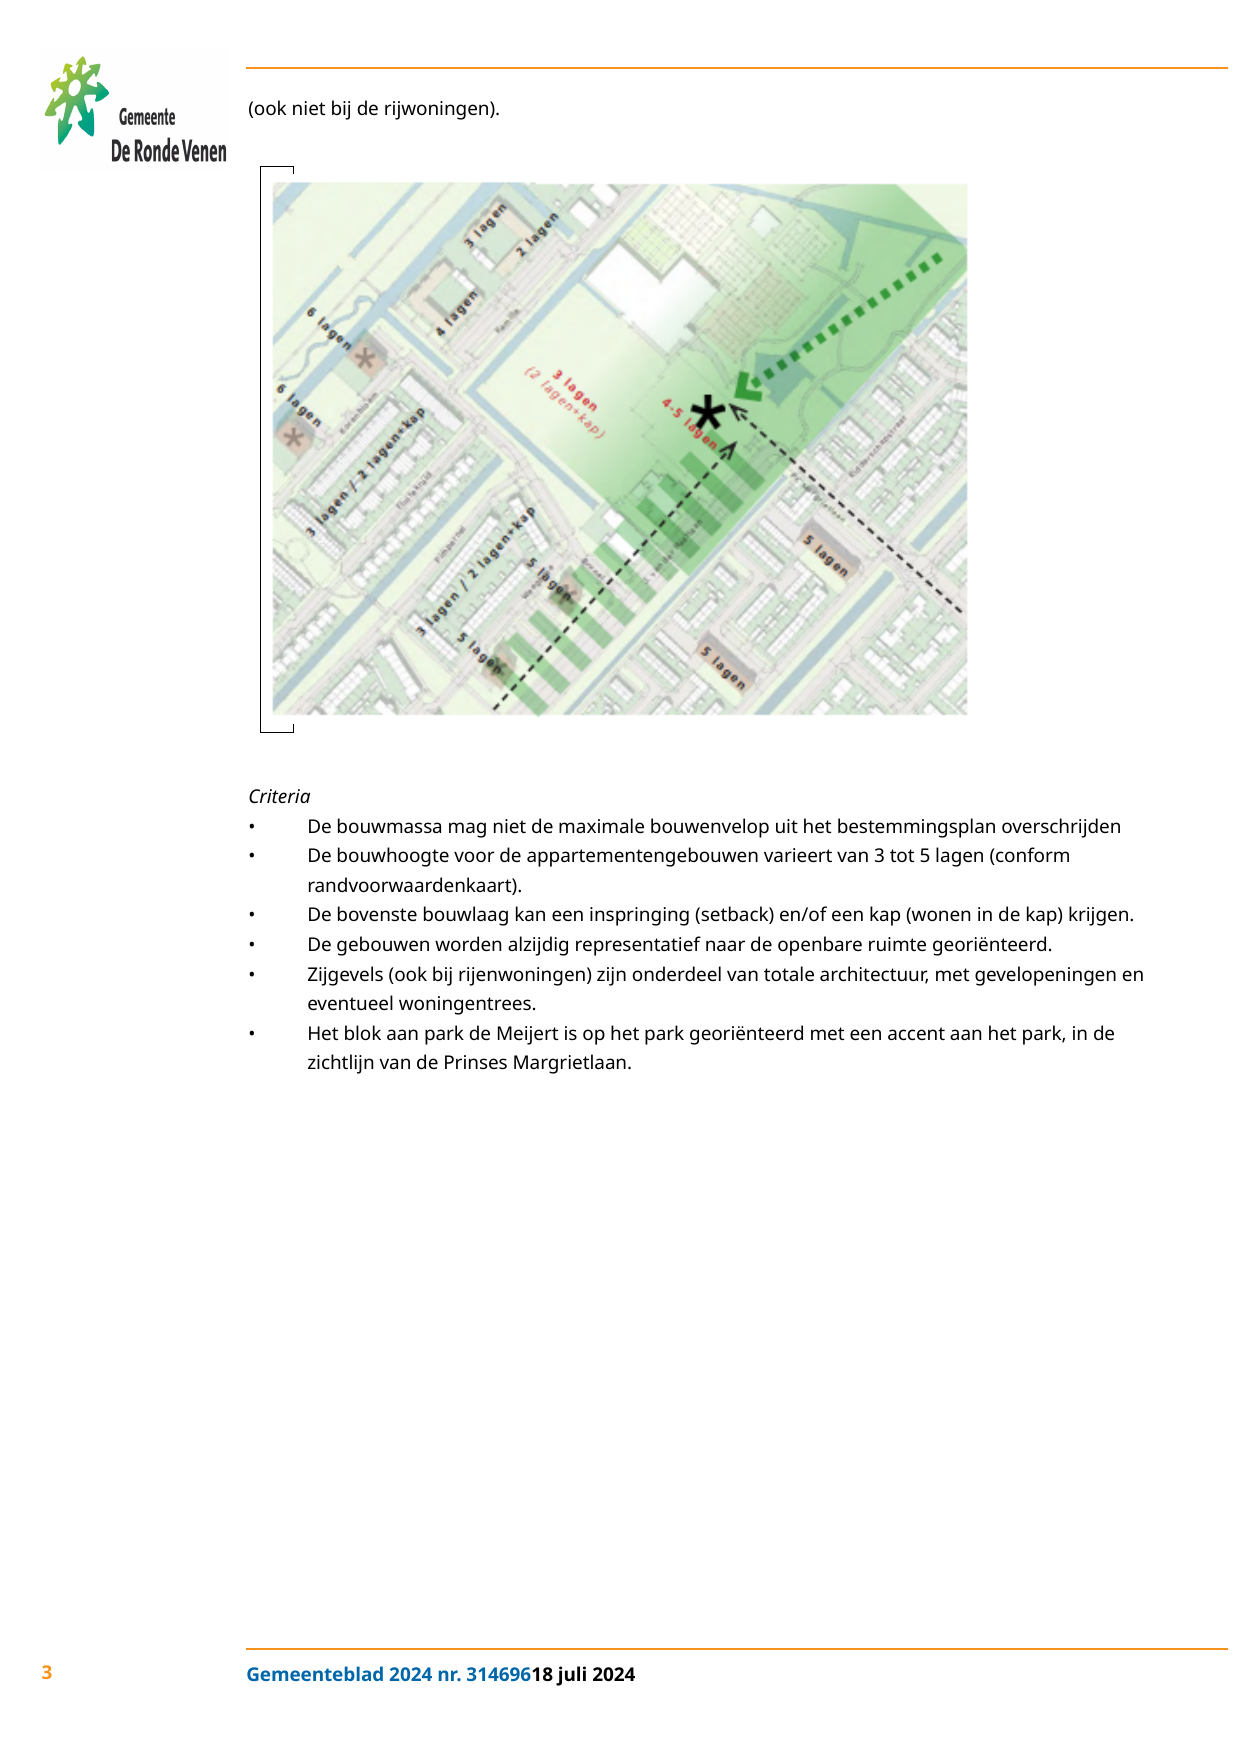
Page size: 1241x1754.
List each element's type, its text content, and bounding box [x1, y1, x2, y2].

list De bouwhoogte voor de appartementengebouwen varieert van 3 tot 5 lagen (conform randvoorwaardenkaart). [248, 842, 1152, 898]
text Criteria [248, 783, 1152, 809]
list De bouwmassa mag niet de maximale bouwenvelop uit het bestemmingsplan overschrijden [248, 813, 1152, 839]
list De bovenste bouwlaag kan een inspringing (setback) en/of een kap (wonen in de kap) krijgen. [248, 902, 1152, 927]
list De gebouwen worden alzijdig representatief naar de openbare ruimte georiënteerd. [248, 931, 1152, 957]
text (ook niet bij de rijwoningen). [248, 95, 1152, 121]
picture [268, 174, 978, 724]
list Zijgevels (ook bij rijenwoningen) zijn onderdeel van totale architectuur, met gevelopeningen en eventueel woningentrees. [248, 961, 1152, 1016]
picture [41, 47, 231, 172]
list Het blok aan park de Meijert is op het park georiënteerd met een accent aan het park, in de zichtlijn van de Prinses Margrietlaan. [248, 1020, 1152, 1075]
